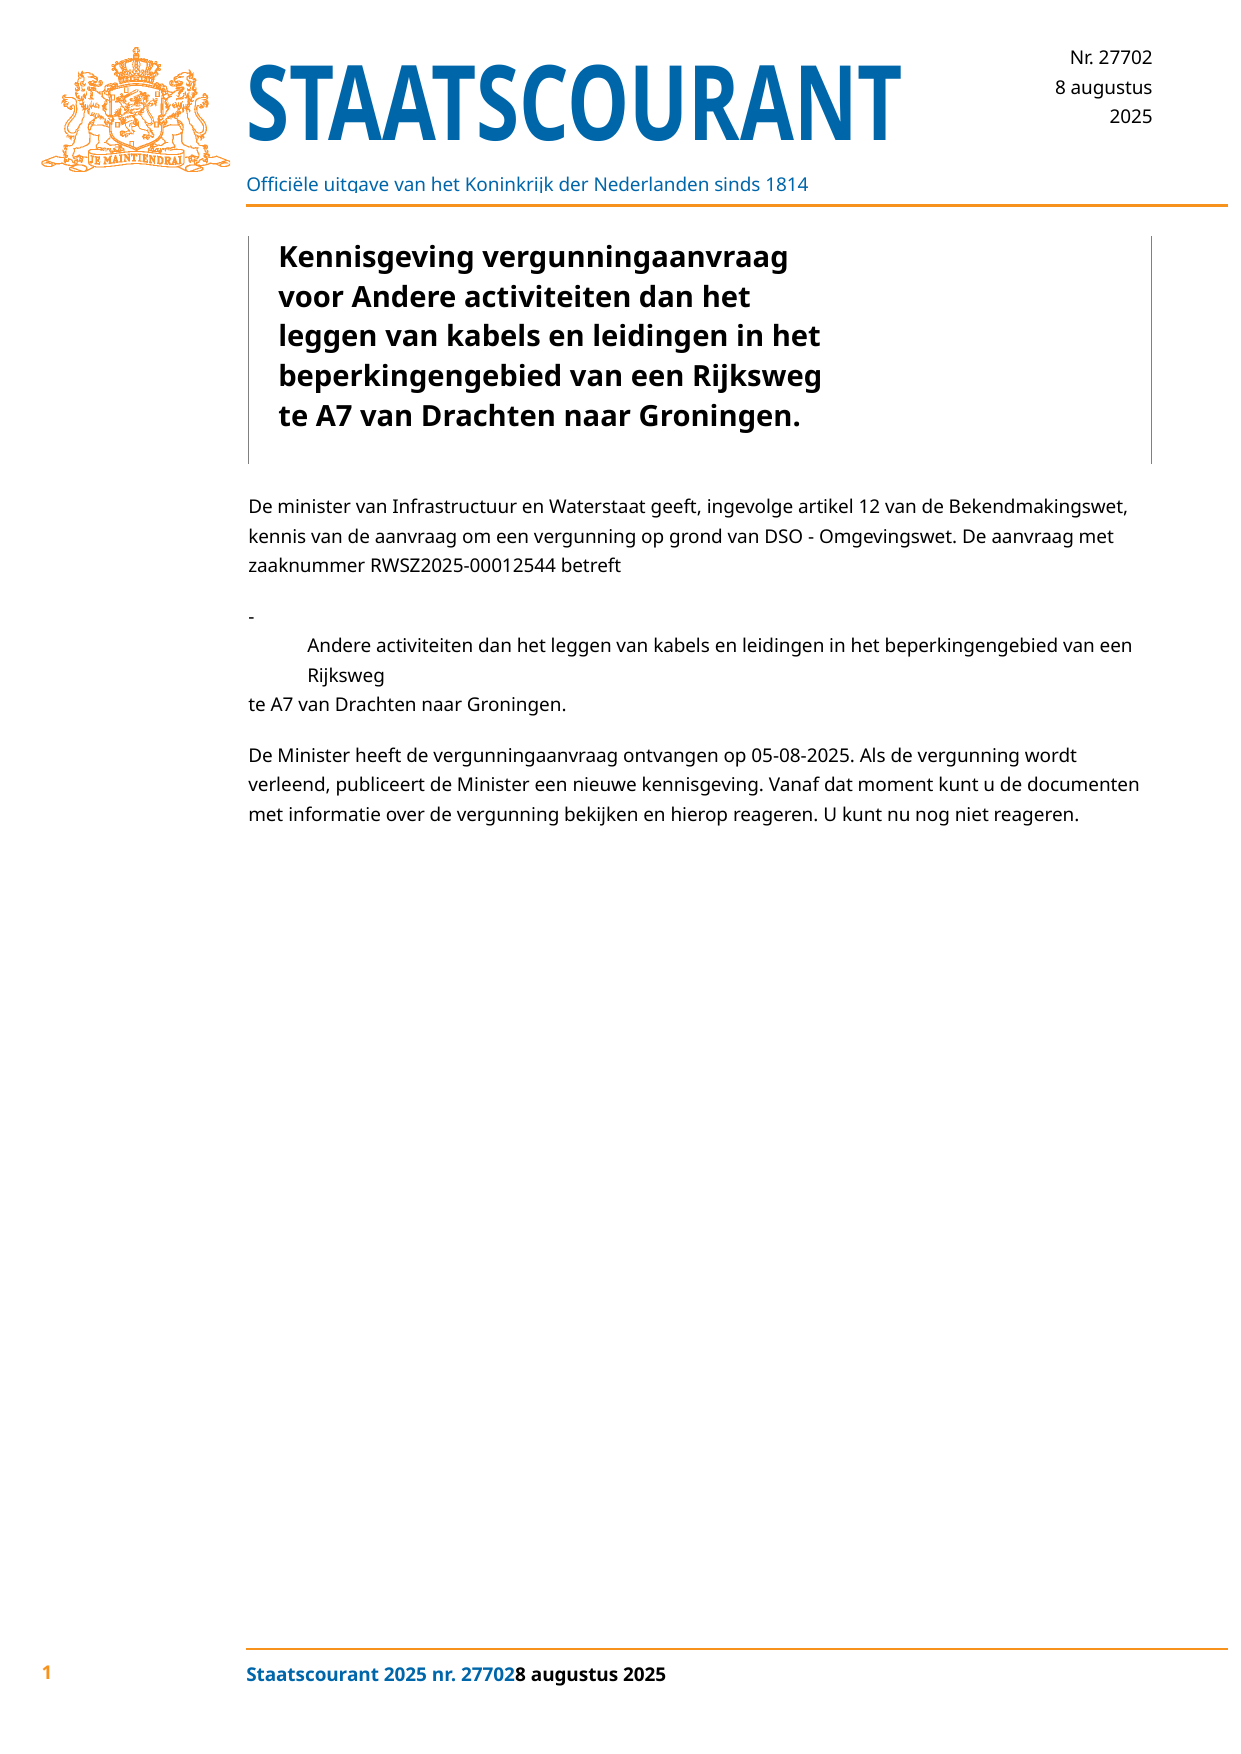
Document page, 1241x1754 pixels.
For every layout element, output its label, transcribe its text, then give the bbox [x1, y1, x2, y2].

picture [41, 47, 231, 172]
list Andere activiteiten dan het leggen van kabels en leidingen in het beperkingengebied van een Rijksweg [248, 632, 1152, 688]
table_header Kennisgeving vergunningaanvraag voor Andere activiteiten dan het leggen van kabels en leidingen in het beperkingengebied van een Rijksweg te A7 van Drachten naar Groningen. [249, 236, 850, 464]
table_header [850, 236, 912, 413]
picture [912, 236, 1090, 414]
text te A7 van Drachten naar Groningen. [248, 692, 1152, 717]
text De minister van Infrastructuur en Waterstaat geeft, ingevolge artikel 12 van de Bekendmakingswet, kennis van de aanvraag om een vergunning op grond van DSO - Omgevingswet. De aanvraag met zaaknummer RWSZ2025-00012544 betreft [248, 493, 1152, 578]
table_header [850, 414, 1151, 464]
text De Minister heeft de vergunningaanvraag ontvangen op 05-08-2025. Als de vergunning wordt verleend, publiceert de Minister een nieuwe kennisgeving. Vanaf dat moment kunt u de documenten met informatie over de vergunning bekijken en hierop reageren. U kunt nu nog niet reageren. [248, 742, 1152, 827]
table_header [1090, 236, 1151, 413]
